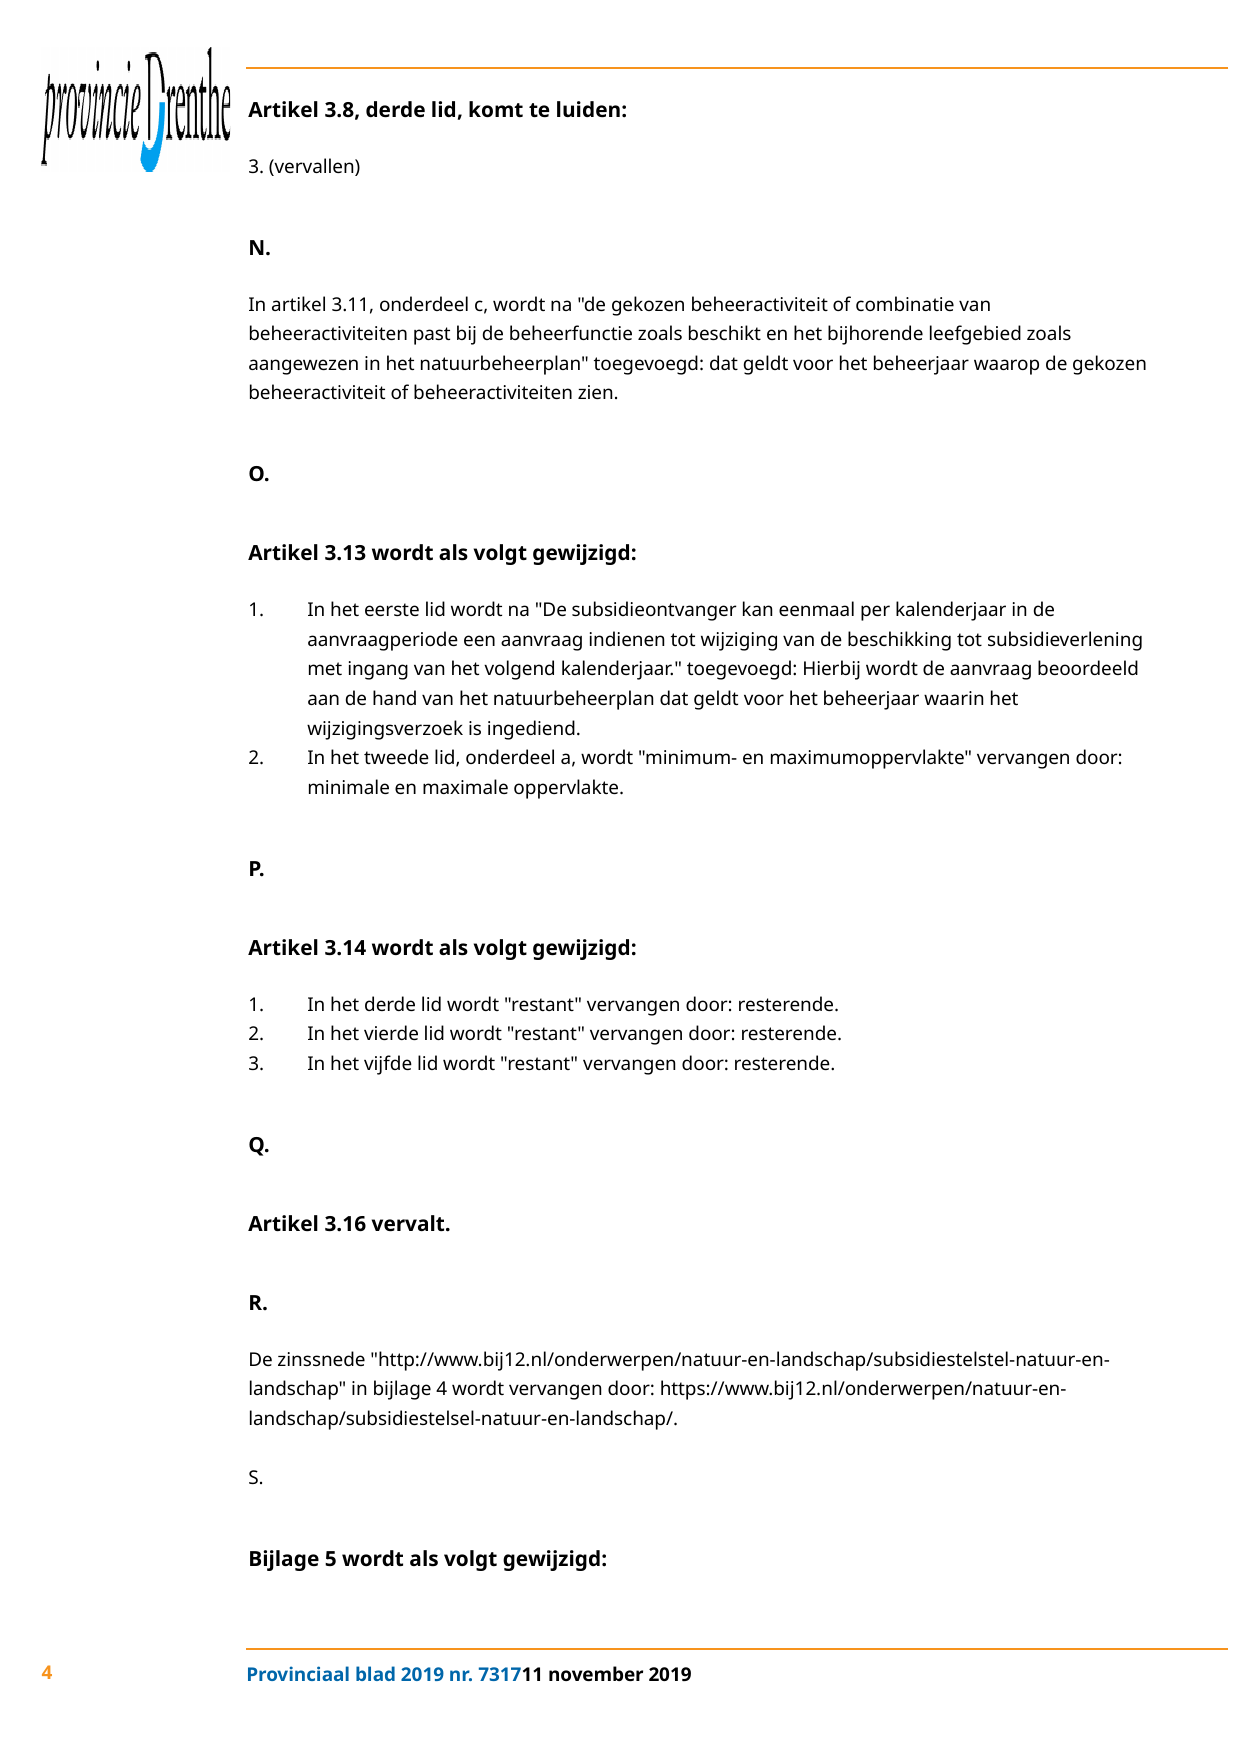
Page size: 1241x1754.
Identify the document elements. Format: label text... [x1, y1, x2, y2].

list In het vierde lid wordt "restant" vervangen door: resterende. [248, 1020, 1152, 1046]
text Artikel 3.13 wordt als volgt gewijzigd: [248, 538, 1152, 567]
text Artikel 3.8, derde lid, komt te luiden: [248, 95, 1152, 123]
text Q. [248, 1130, 1152, 1158]
picture [41, 47, 231, 172]
text R. [248, 1288, 1152, 1316]
list In het eerste lid wordt na "De subsidieontvanger kan eenmaal per kalenderjaar in de aanvraagperiode een aanvraag indienen tot wijziging van de beschikking tot subsidieverlening met ingang van het volgend kalenderjaar." toegevoegd: Hierbij wordt de aanvraag beoordeeld aan de hand van het natuurbeheerplan dat geldt voor het beheerjaar waarin het wijzigingsverzoek is ingediend. [248, 596, 1152, 741]
text O. [248, 459, 1152, 488]
text Artikel 3.14 wordt als volgt gewijzigd: [248, 933, 1152, 961]
text P. [248, 854, 1152, 882]
text S. [248, 1464, 1152, 1490]
text 3. (vervallen) [248, 153, 1152, 178]
list In het tweede lid, onderdeel a, wordt "minimum- en maximumoppervlakte" vervangen door: minimale en maximale oppervlakte. [248, 744, 1152, 800]
text In artikel 3.11, onderdeel c, wordt na "de gekozen beheeractiviteit of combinatie van beheeractiviteiten past bij de beheerfunctie zoals beschikt en het bijhorende leefgebied zoals aangewezen in het natuurbeheerplan" toegevoegd: dat geldt voor het beheerjaar waarop de gekozen beheeractiviteit of beheeractiviteiten zien. [248, 291, 1152, 405]
list In het derde lid wordt "restant" vervangen door: resterende. [248, 991, 1152, 1017]
text De zinssnede "http://www.bij12.nl/onderwerpen/natuur-en-landschap/subsidiestelstel-natuur-en-landschap" in bijlage 4 wordt vervangen door: https://www.bij12.nl/onderwerpen/natuur-en-landschap/subsidiestelsel-natuur-en-landschap/. [248, 1346, 1152, 1431]
text Artikel 3.16 vervalt. [248, 1209, 1152, 1237]
text Bijlage 5 wordt als volgt gewijzigd: [248, 1544, 1152, 1572]
text N. [248, 233, 1152, 261]
list In het vijfde lid wordt "restant" vervangen door: resterende. [248, 1050, 1152, 1076]
